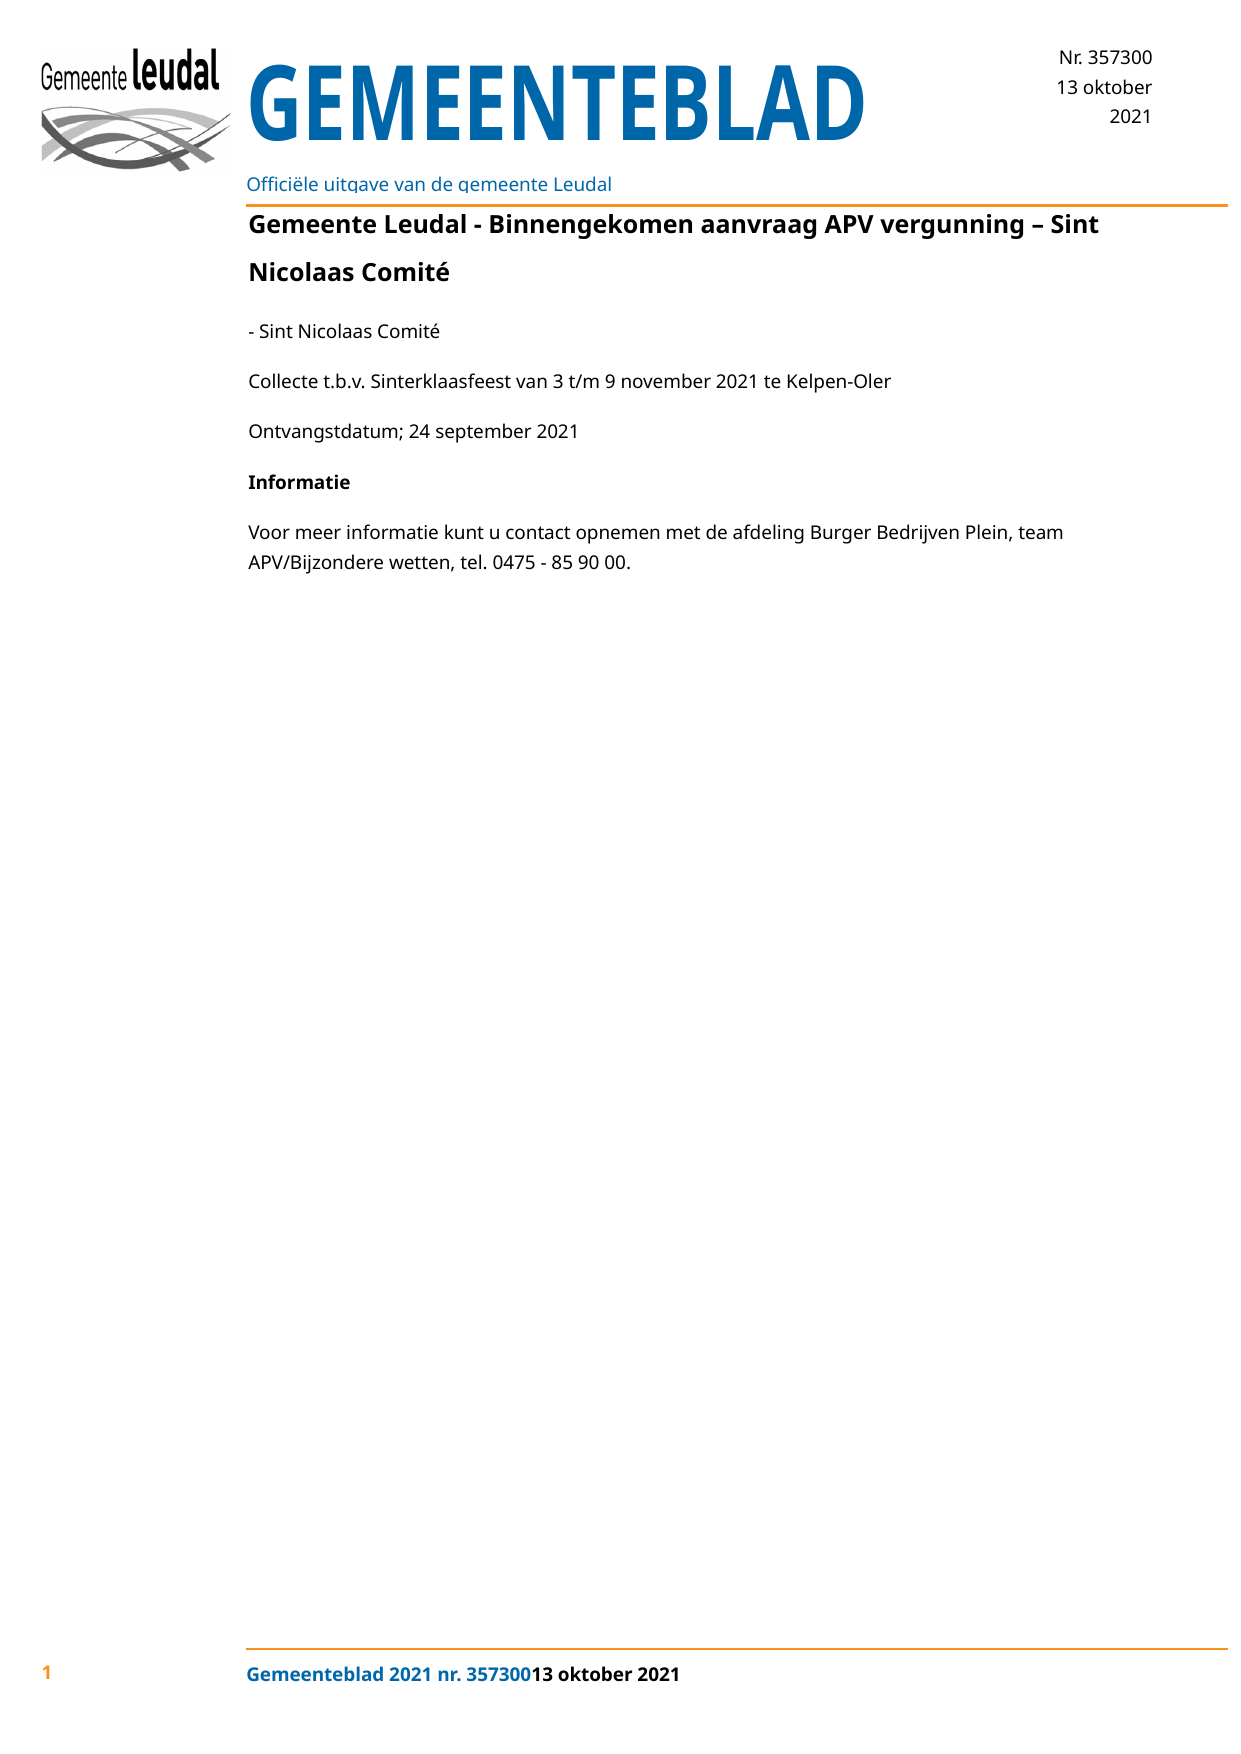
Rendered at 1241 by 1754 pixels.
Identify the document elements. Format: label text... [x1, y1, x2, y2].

picture [41, 47, 231, 172]
text Voor meer informatie kunt u contact opnemen met de afdeling Burger Bedrijven Plein, team APV/Bijzondere wetten, tel. 0475 - 85 90 00. [248, 519, 1152, 575]
text Gemeente Leudal - Binnengekomen aanvraag APV vergunning – Sint Nicolaas Comité [248, 207, 1152, 288]
text - Sint Nicolaas Comité [248, 318, 1152, 344]
text Collecte t.b.v. Sinterklaasfeest van 3 t/m 9 november 2021 te Kelpen-Oler [248, 368, 1152, 394]
text Informatie [248, 469, 1152, 495]
text Ontvangstdatum; 24 september 2021 [248, 419, 1152, 444]
